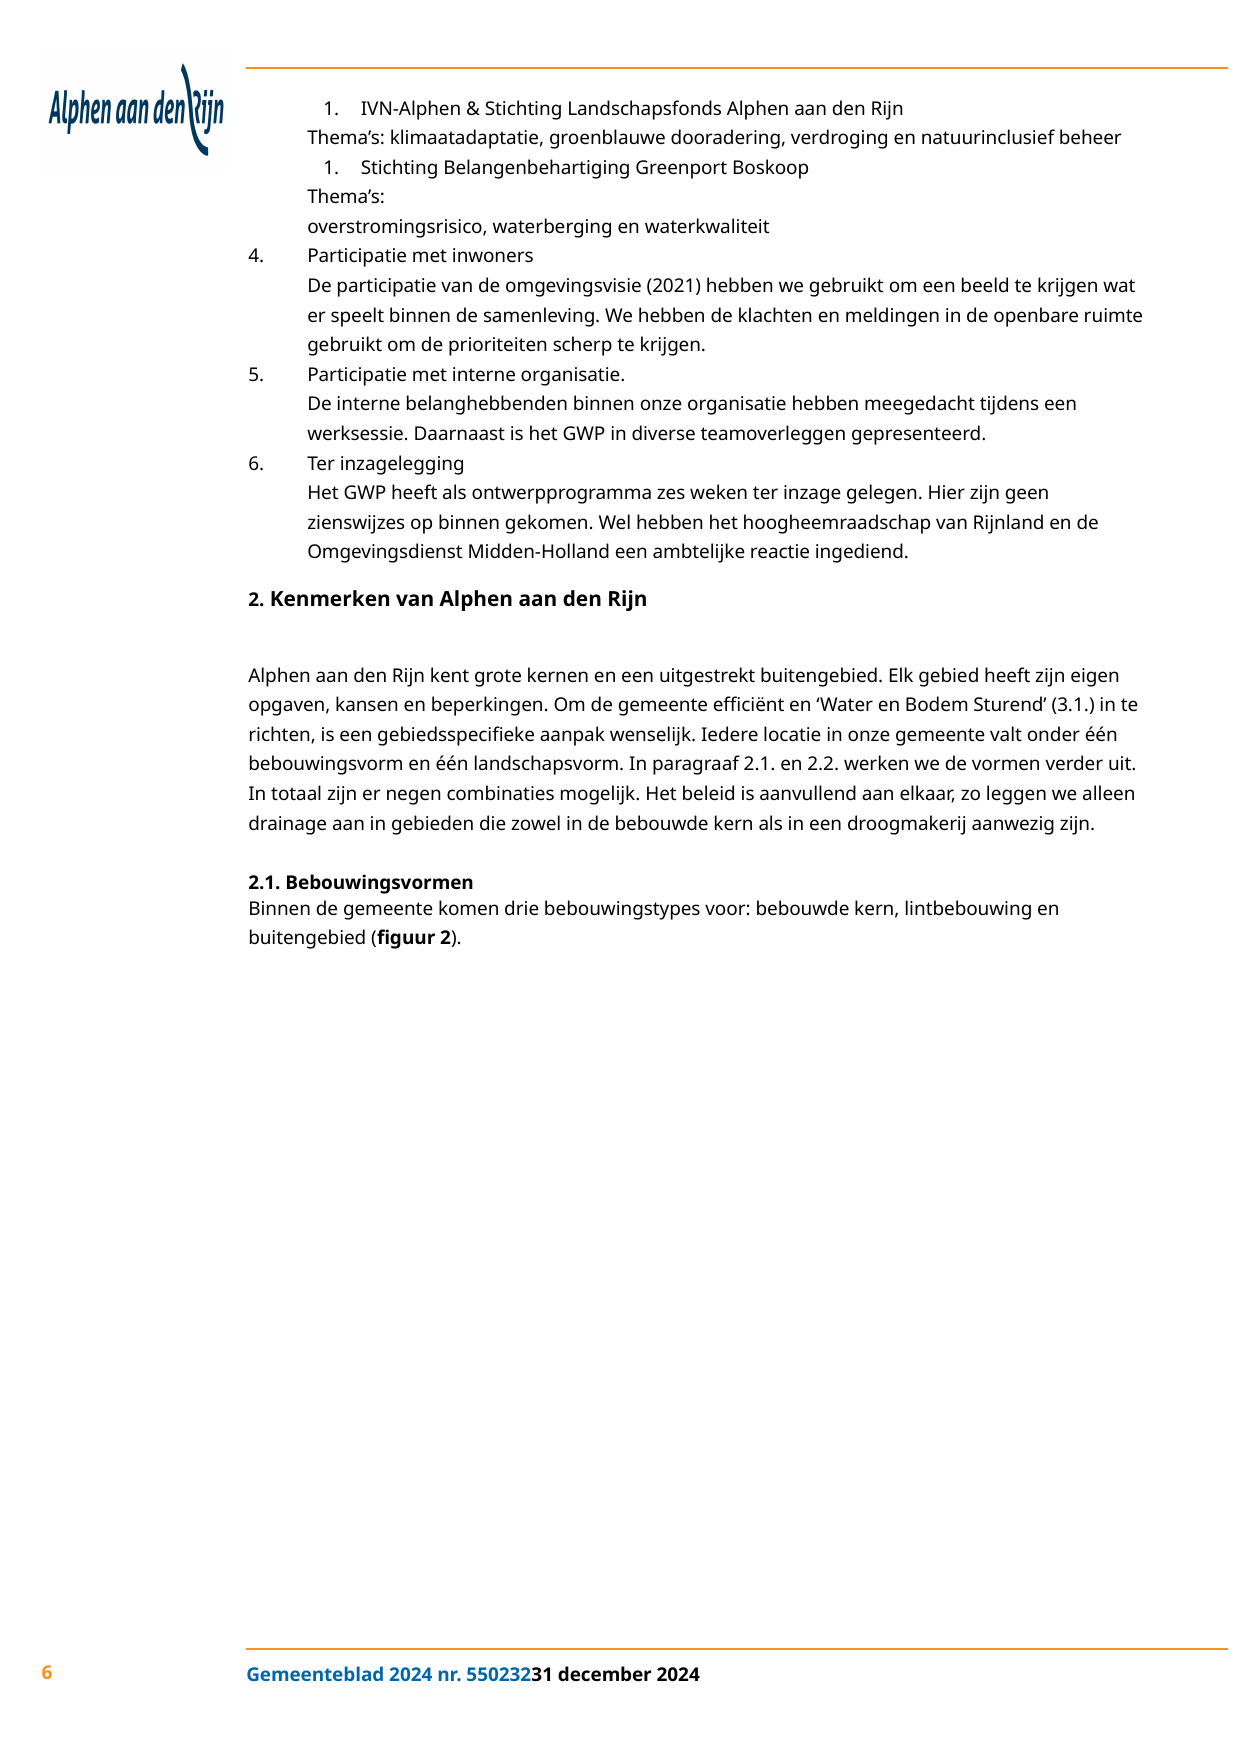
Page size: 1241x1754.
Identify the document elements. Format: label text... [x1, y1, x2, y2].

list De interne belanghebbenden binnen onze organisatie hebben meegedacht tijdens een werksessie. Daarnaast is het GWP in diverse teamoverleggen gepresenteerd. [248, 391, 1152, 446]
list overstromingsrisico, waterberging en waterkwaliteit [248, 213, 1152, 239]
list Participatie met interne organisatie. [248, 361, 1152, 387]
text 2.1. Bebouwingsvormen [248, 869, 1152, 895]
list IVN-Alphen & Stichting Landschapsfonds Alphen aan den Rijn [323, 95, 1152, 121]
list De participatie van de omgevingsvisie (2021) hebben we gebruikt om een beeld te krijgen wat er speelt binnen de samenleving. We hebben de klachten en meldingen in de openbare ruimte gebruikt om de prioriteiten scherp te krijgen. [248, 272, 1152, 357]
picture [41, 47, 231, 172]
text 2. Kenmerken van Alphen aan den Rijn [248, 584, 1152, 613]
list Stichting Belangenbehartiging Greenport Boskoop [323, 154, 1152, 180]
text Binnen de gemeente komen drie bebouwingstypes voor: bebouwde kern, lintbebouwing en buitengebied (figuur 2). [248, 895, 1152, 950]
text Alphen aan den Rijn kent grote kernen en een uitgestrekt buitengebied. Elk gebied heeft zijn eigen opgaven, kansen en beperkingen. Om de gemeente efficiënt en ‘Water en Bodem Sturend’ (3.1.) in te richten, is een gebiedsspecifieke aanpak wenselijk. Iedere locatie in onze gemeente valt onder één bebouwingsvorm en één landschapsvorm. In paragraaf 2.1. en 2.2. werken we de vormen verder uit. In totaal zijn er negen combinaties mogelijk. Het beleid is aanvullend aan elkaar, zo leggen we alleen drainage aan in gebieden die zowel in de bebouwde kern als in een droogmakerij aanwezig zijn. [248, 662, 1152, 836]
list Thema’s: klimaatadaptatie, groenblauwe dooradering, verdroging en natuurinclusief beheer [248, 124, 1152, 150]
list Het GWP heeft als ontwerpprogramma zes weken ter inzage gelegen. Hier zijn geen zienswijzes op binnen gekomen. Wel hebben het hoogheemraadschap van Rijnland en de Omgevingsdienst Midden-Holland een ambtelijke reactie ingediend. [248, 479, 1152, 564]
list Ter inzagelegging [248, 450, 1152, 476]
list Participatie met inwoners [248, 243, 1152, 268]
list Thema’s: [248, 183, 1152, 209]
